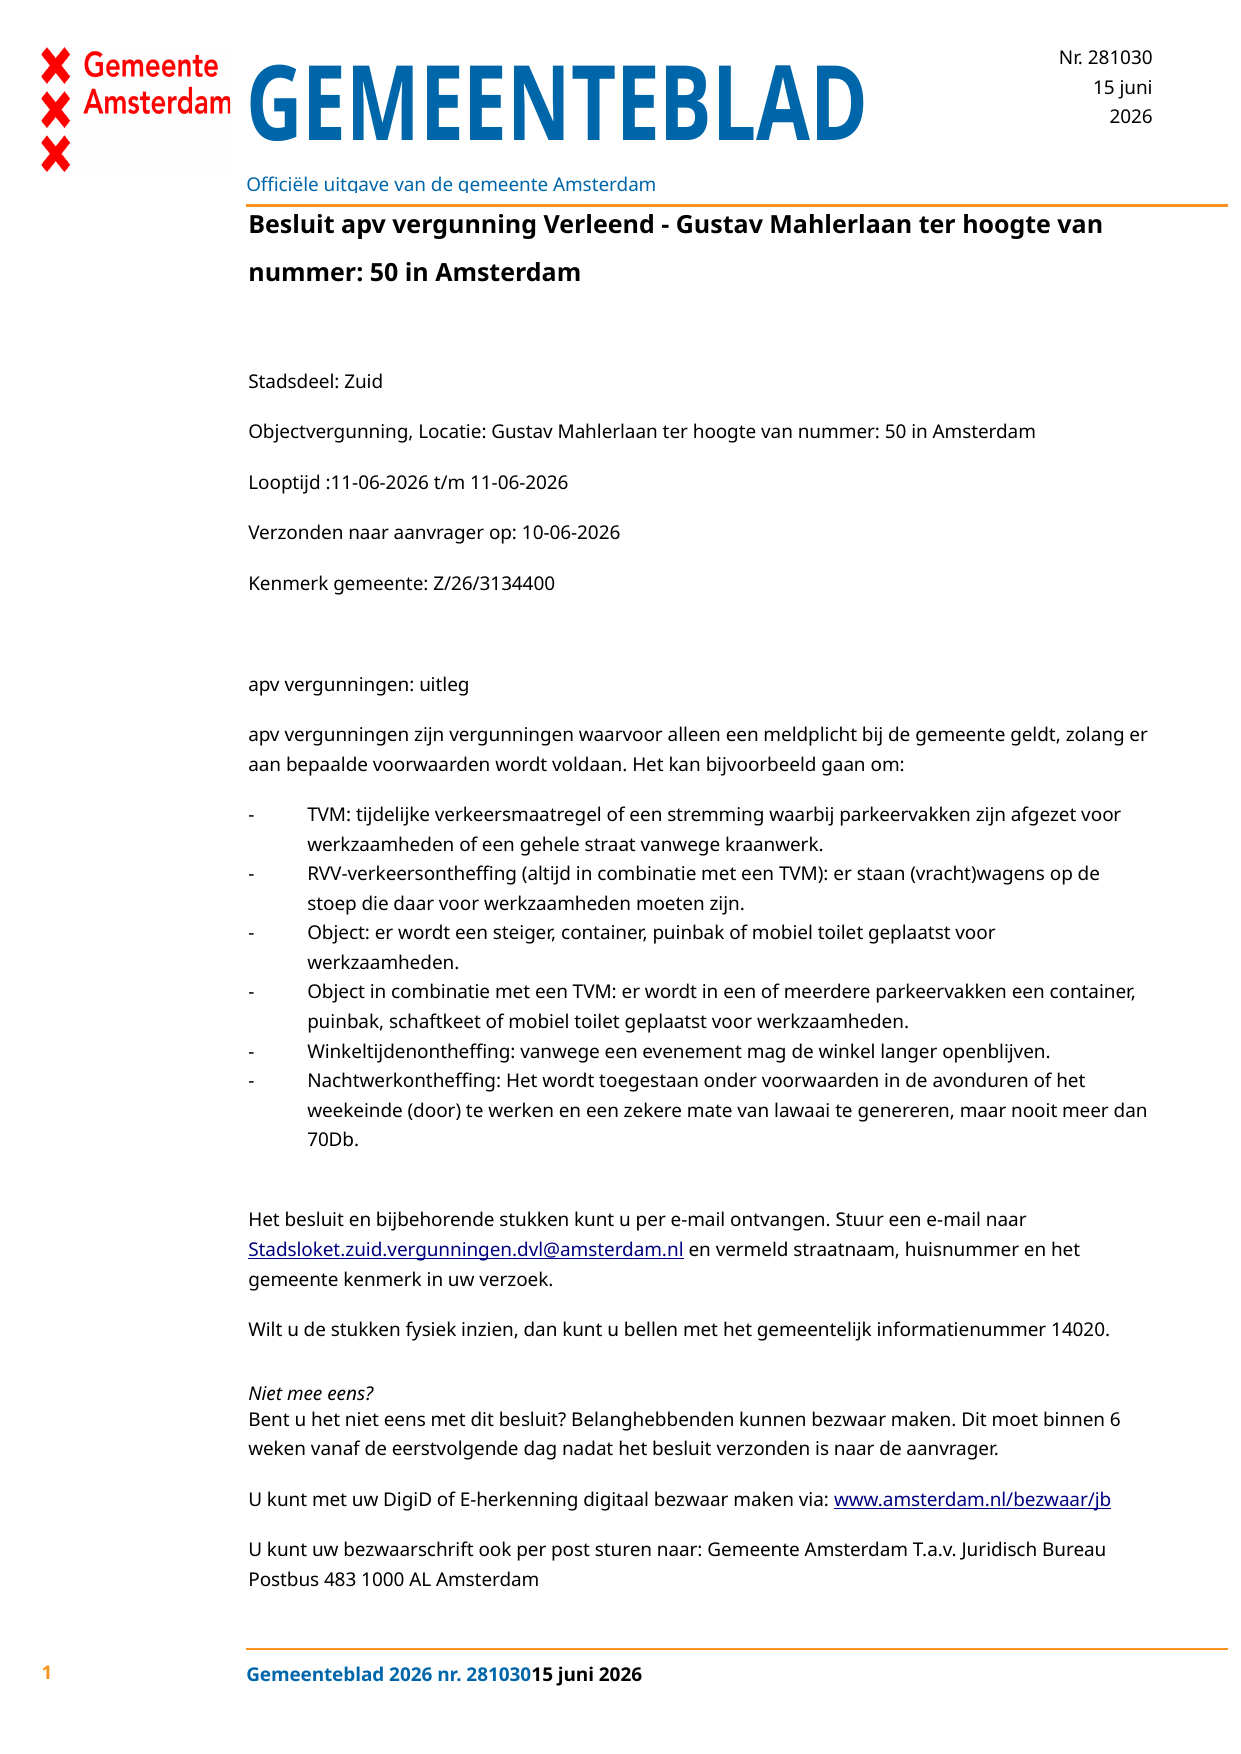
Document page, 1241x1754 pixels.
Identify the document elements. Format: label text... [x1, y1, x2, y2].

text Het besluit en bijbehorende stukken kunt u per e-mail ontvangen. Stuur een e-mail naar Stadsloket.zuid.vergunningen.dvl@amsterdam.nl en vermeld straatnaam, huisnummer en het gemeente kenmerk in uw verzoek. [248, 1207, 1152, 1292]
list Object in combinatie met een TVM: er wordt in een of meerdere parkeervakken een container, puinbak, schaftkeet of mobiel toilet geplaatst voor werkzaamheden. [248, 979, 1152, 1034]
text Stadsdeel: Zuid [248, 368, 1152, 394]
list Nachtwerkontheffing: Het wordt toegestaan onder voorwaarden in de avonduren of het weekeinde (door) te werken en een zekere mate van lawaai te genereren, maar nooit meer dan 70Db. [248, 1067, 1152, 1152]
text U kunt uw bezwaarschrift ook per post sturen naar: Gemeente Amsterdam T.a.v. Juridisch Bureau Postbus 483 1000 AL Amsterdam [248, 1536, 1152, 1592]
text Objectvergunning, Locatie: Gustav Mahlerlaan ter hoogte van nummer: 50 in Amsterdam [248, 419, 1152, 444]
text Looptijd :11-06-2026 t/m 11-06-2026 [248, 469, 1152, 495]
text U kunt met uw DigiD of E-herkenning digitaal bezwaar maken via: www.amsterdam.nl/bezwaar/jb [248, 1486, 1152, 1512]
text apv vergunningen: uitleg [248, 671, 1152, 697]
list RVV-verkeersontheffing (altijd in combinatie met een TVM): er staan (vracht)wagens op de stoep die daar voor werkzaamheden moeten zijn. [248, 860, 1152, 916]
text Bent u het niet eens met dit besluit? Belanghebbenden kunnen bezwaar maken. Dit moet binnen 6 weken vanaf de eerstvolgende dag nadat het besluit verzonden is naar de aanvrager. [248, 1406, 1152, 1461]
picture [41, 47, 231, 172]
text Wilt u de stukken fysiek inzien, dan kunt u bellen met het gemeentelijk informatienummer 14020. [248, 1316, 1152, 1342]
text Besluit apv vergunning Verleend - Gustav Mahlerlaan ter hoogte van nummer: 50 in Amsterdam [248, 207, 1152, 288]
list Object: er wordt een steiger, container, puinbak of mobiel toilet geplaatst voor werkzaamheden. [248, 919, 1152, 975]
list Winkeltijdenontheffing: vanwege een evenement mag de winkel langer openblijven. [248, 1038, 1152, 1064]
text Verzonden naar aanvrager op: 10-06-2026 [248, 519, 1152, 545]
text Niet mee eens? [248, 1380, 1152, 1406]
text Kenmerk gemeente: Z/26/3134400 [248, 570, 1152, 596]
text apv vergunningen zijn vergunningen waarvoor alleen een meldplicht bij de gemeente geldt, zolang er aan bepaalde voorwaarden wordt voldaan. Het kan bijvoorbeeld gaan om: [248, 721, 1152, 777]
list TVM: tijdelijke verkeersmaatregel of een stremming waarbij parkeervakken zijn afgezet voor werkzaamheden of een gehele straat vanwege kraanwerk. [248, 801, 1152, 857]
